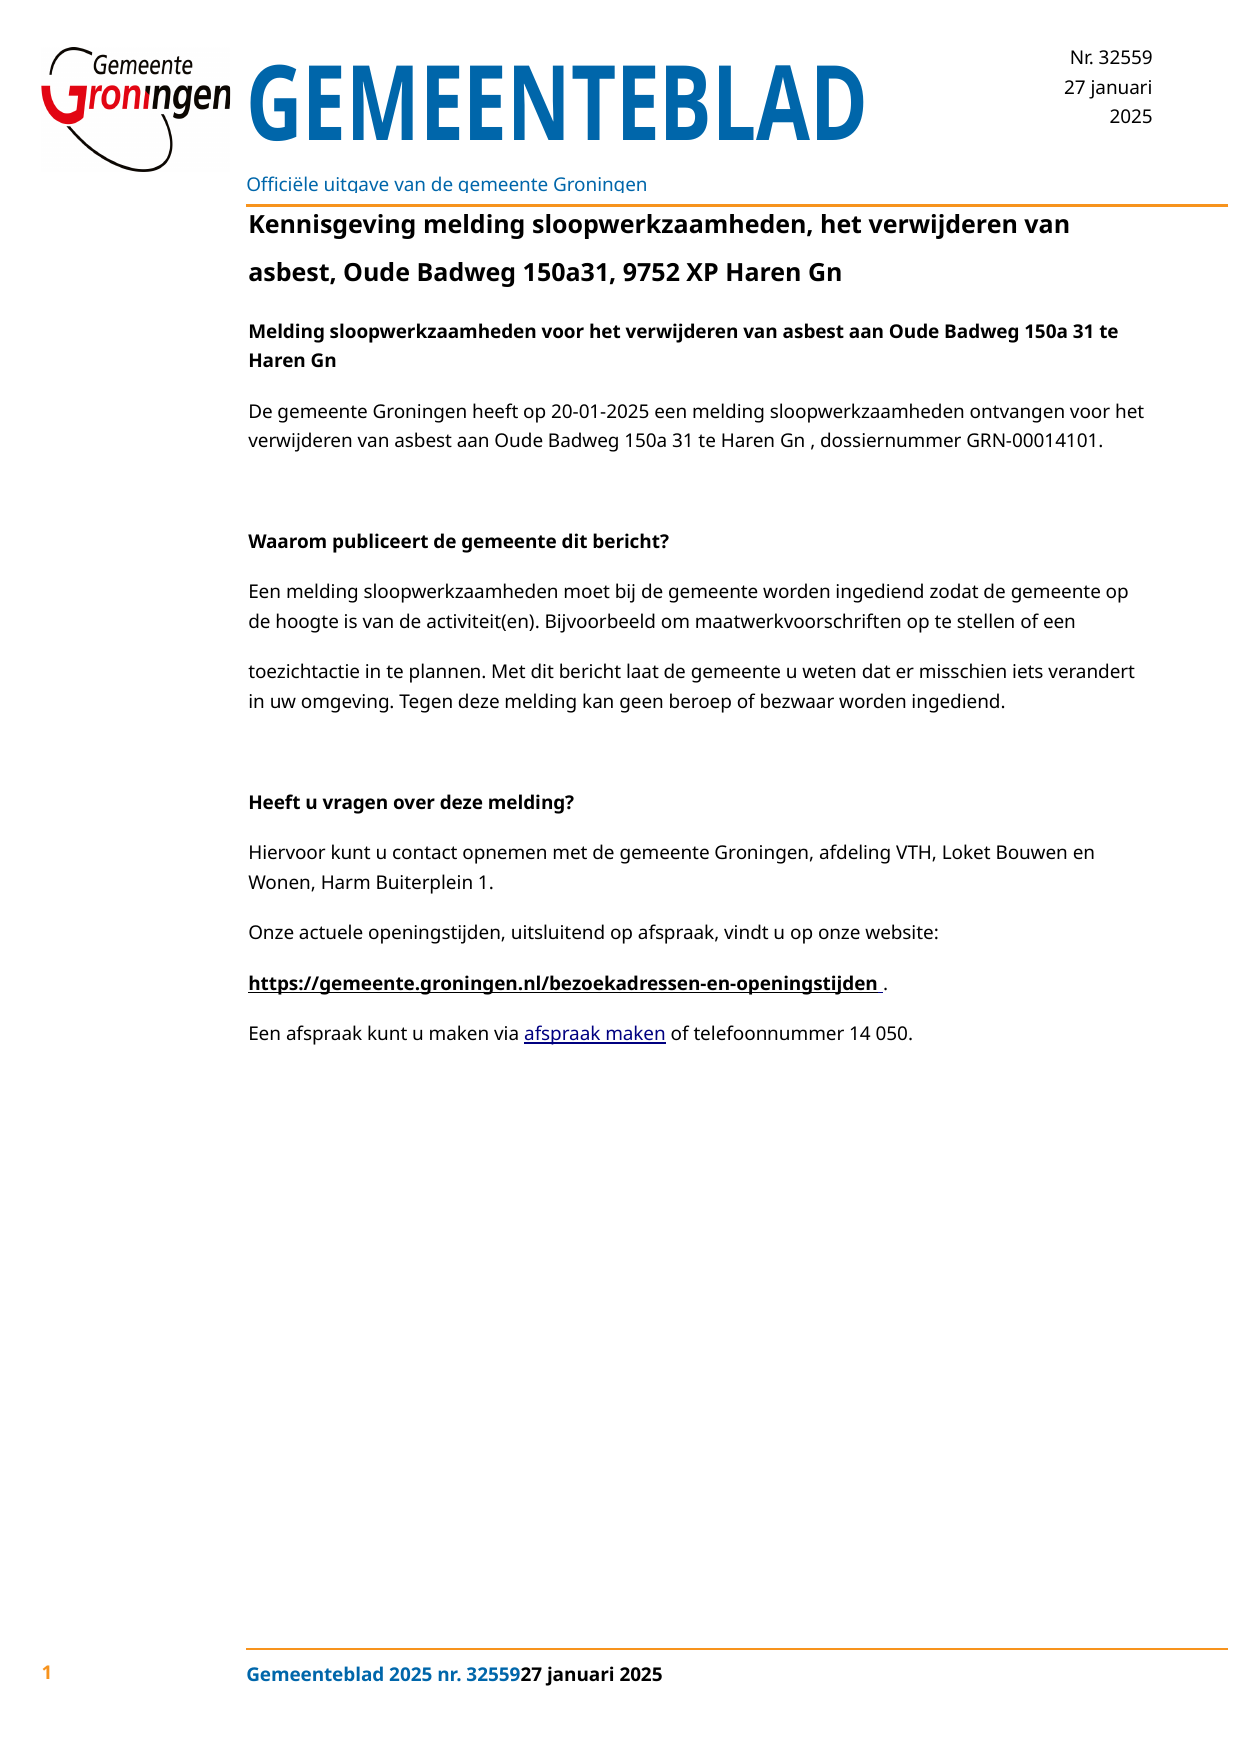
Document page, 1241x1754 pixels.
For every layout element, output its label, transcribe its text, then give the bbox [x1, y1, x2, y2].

text Melding sloopwerkzaamheden voor het verwijderen van asbest aan Oude Badweg 150a 31 te Haren Gn [248, 318, 1152, 373]
text Een afspraak kunt u maken via afspraak maken of telefoonnummer 14 050. [248, 1020, 1152, 1046]
text https://gemeente.groningen.nl/bezoekadressen-en-openingstijden . [248, 970, 1152, 996]
text Onze actuele openingstijden, uitsluitend op afspraak, vindt u op onze website: [248, 919, 1152, 945]
picture [41, 47, 231, 172]
text toezichtactie in te plannen. Met dit bericht laat de gemeente u weten dat er misschien iets verandert in uw omgeving. Tegen deze melding kan geen beroep of bezwaar worden ingediend. [248, 659, 1152, 714]
text Heeft u vragen over deze melding? [248, 789, 1152, 815]
text Waarom publiceert de gemeente dit bericht? [248, 528, 1152, 554]
text Een melding sloopwerkzaamheden moet bij de gemeente worden ingediend zodat de gemeente op de hoogte is van de activiteit(en). Bijvoorbeeld om maatwerkvoorschriften op te stellen of een [248, 579, 1152, 634]
text Hiervoor kunt u contact opnemen met de gemeente Groningen, afdeling VTH, Loket Bouwen en Wonen, Harm Buiterplein 1. [248, 839, 1152, 895]
text De gemeente Groningen heeft op 20-01-2025 een melding sloopwerkzaamheden ontvangen voor het verwijderen van asbest aan Oude Badweg 150a 31 te Haren Gn , dossiernummer GRN-00014101. [248, 398, 1152, 453]
text Kennisgeving melding sloopwerkzaamheden, het verwijderen van asbest, Oude Badweg 150a31, 9752 XP Haren Gn [248, 207, 1152, 288]
